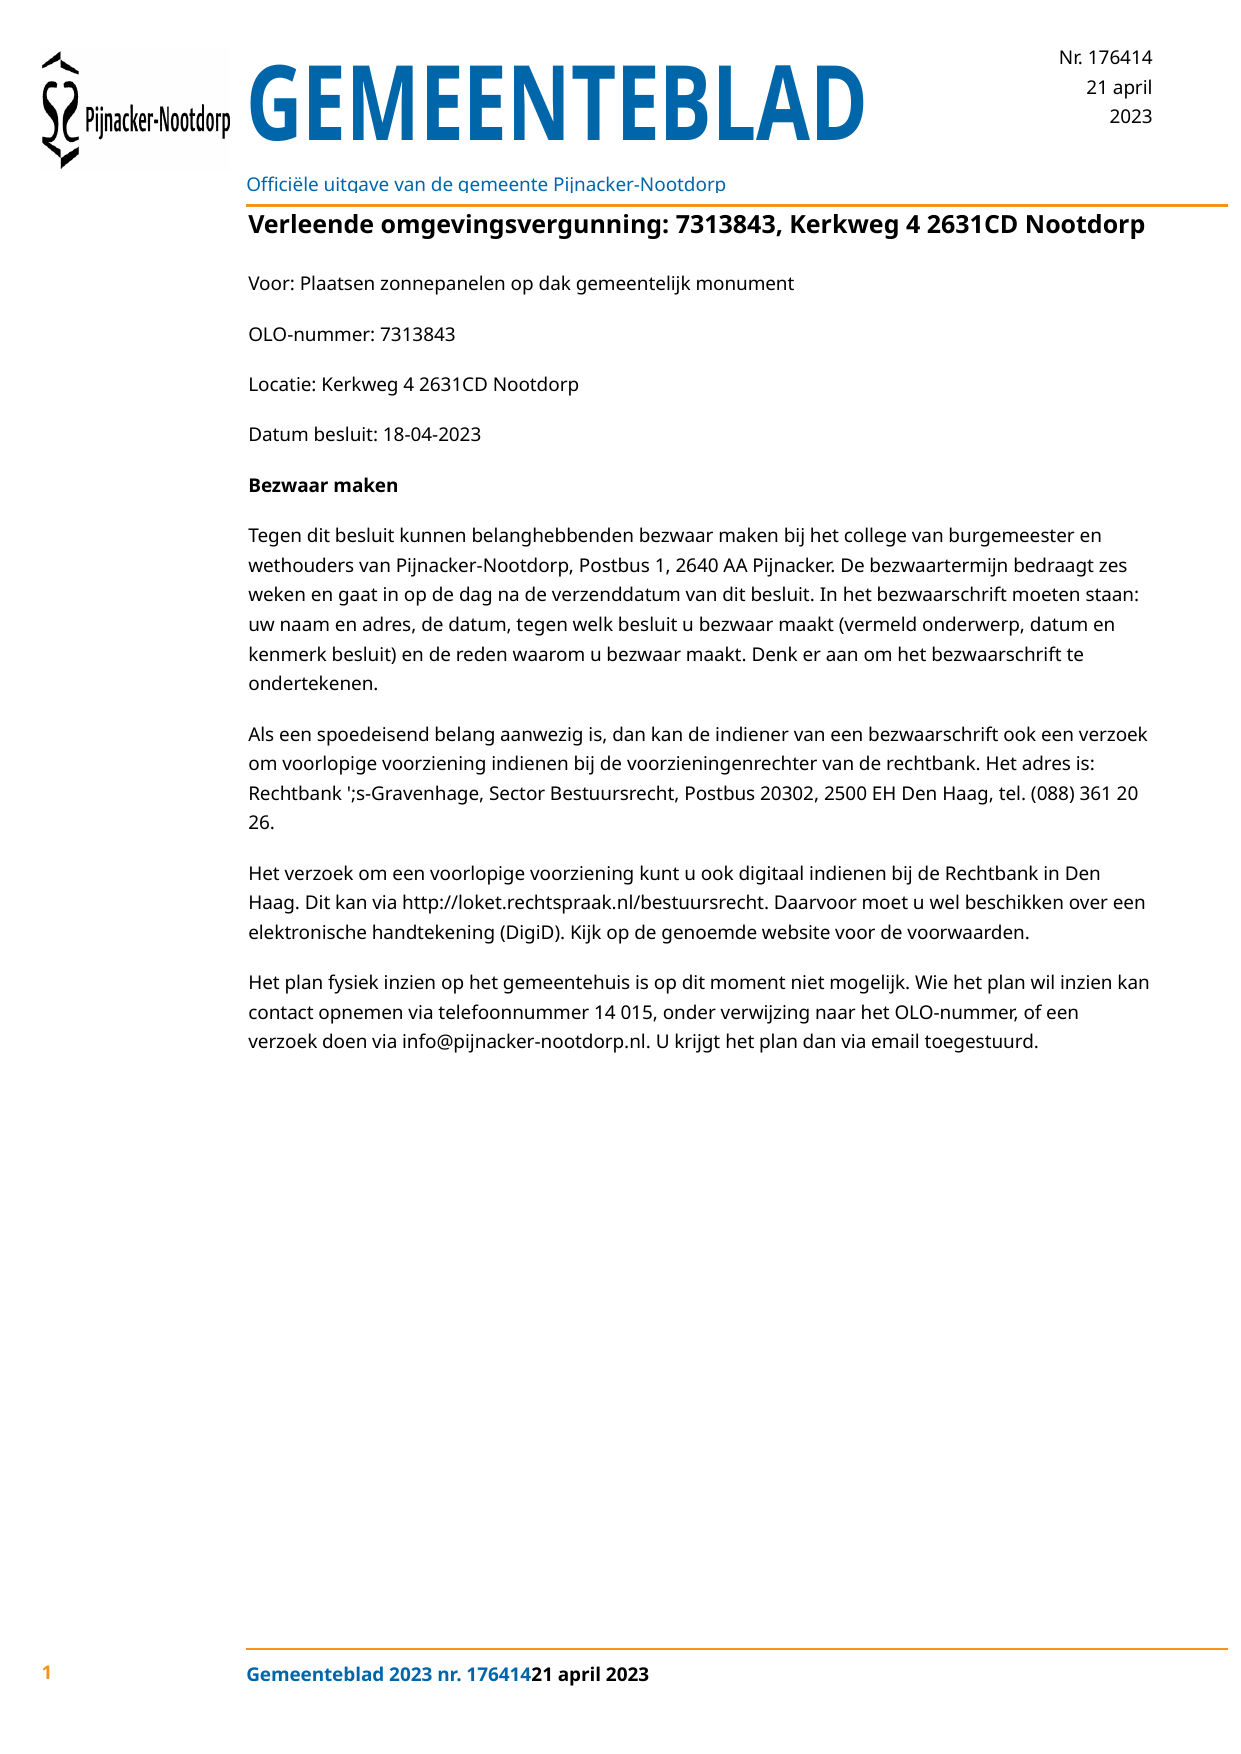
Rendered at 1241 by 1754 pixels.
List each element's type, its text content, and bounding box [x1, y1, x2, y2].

text Het plan fysiek inzien op het gemeentehuis is op dit moment niet mogelijk. Wie het plan wil inzien kan contact opnemen via telefoonnummer 14 015, onder verwijzing naar het OLO-nummer, of een verzoek doen via info@pijnacker-nootdorp.nl. U krijgt het plan dan via email toegestuurd. [248, 969, 1152, 1054]
text Locatie: Kerkweg 4 2631CD Nootdorp [248, 371, 1152, 397]
text Als een spoedeisend belang aanwezig is, dan kan de indiener van een bezwaarschrift ook een verzoek om voorlopige voorziening indienen bij de voorzieningenrechter van de rechtbank. Het adres is: Rechtbank ';s-Gravenhage, Sector Bestuursrecht, Postbus 20302, 2500 EH Den Haag, tel. (088) 361 20 26. [248, 721, 1152, 835]
text Bezwaar maken [248, 472, 1152, 498]
picture [41, 47, 231, 172]
text OLO-nummer: 7313843 [248, 321, 1152, 346]
text Tegen dit besluit kunnen belanghebbenden bezwaar maken bij het college van burgemeester en wethouders van Pijnacker-Nootdorp, Postbus 1, 2640 AA Pijnacker. De bezwaartermijn bedraagt zes weken en gaat in op de dag na de verzenddatum van dit besluit. In het bezwaarschrift moeten staan: uw naam en adres, de datum, tegen welk besluit u bezwaar maakt (vermeld onderwerp, datum en kenmerk besluit) en de reden waarom u bezwaar maakt. Denk er aan om het bezwaarschrift te ondertekenen. [248, 522, 1152, 696]
text Voor: Plaatsen zonnepanelen op dak gemeentelijk monument [248, 270, 1152, 296]
text Datum besluit: 18-04-2023 [248, 422, 1152, 447]
text Het verzoek om een voorlopige voorziening kunt u ook digitaal indienen bij de Rechtbank in Den Haag. Dit kan via http://loket.rechtspraak.nl/bestuursrecht. Daarvoor moet u wel beschikken over een elektronische handtekening (DigiD). Kijk op de genoemde website voor de voorwaarden. [248, 860, 1152, 945]
text Verleende omgevingsvergunning: 7313843, Kerkweg 4 2631CD Nootdorp [248, 207, 1152, 241]
